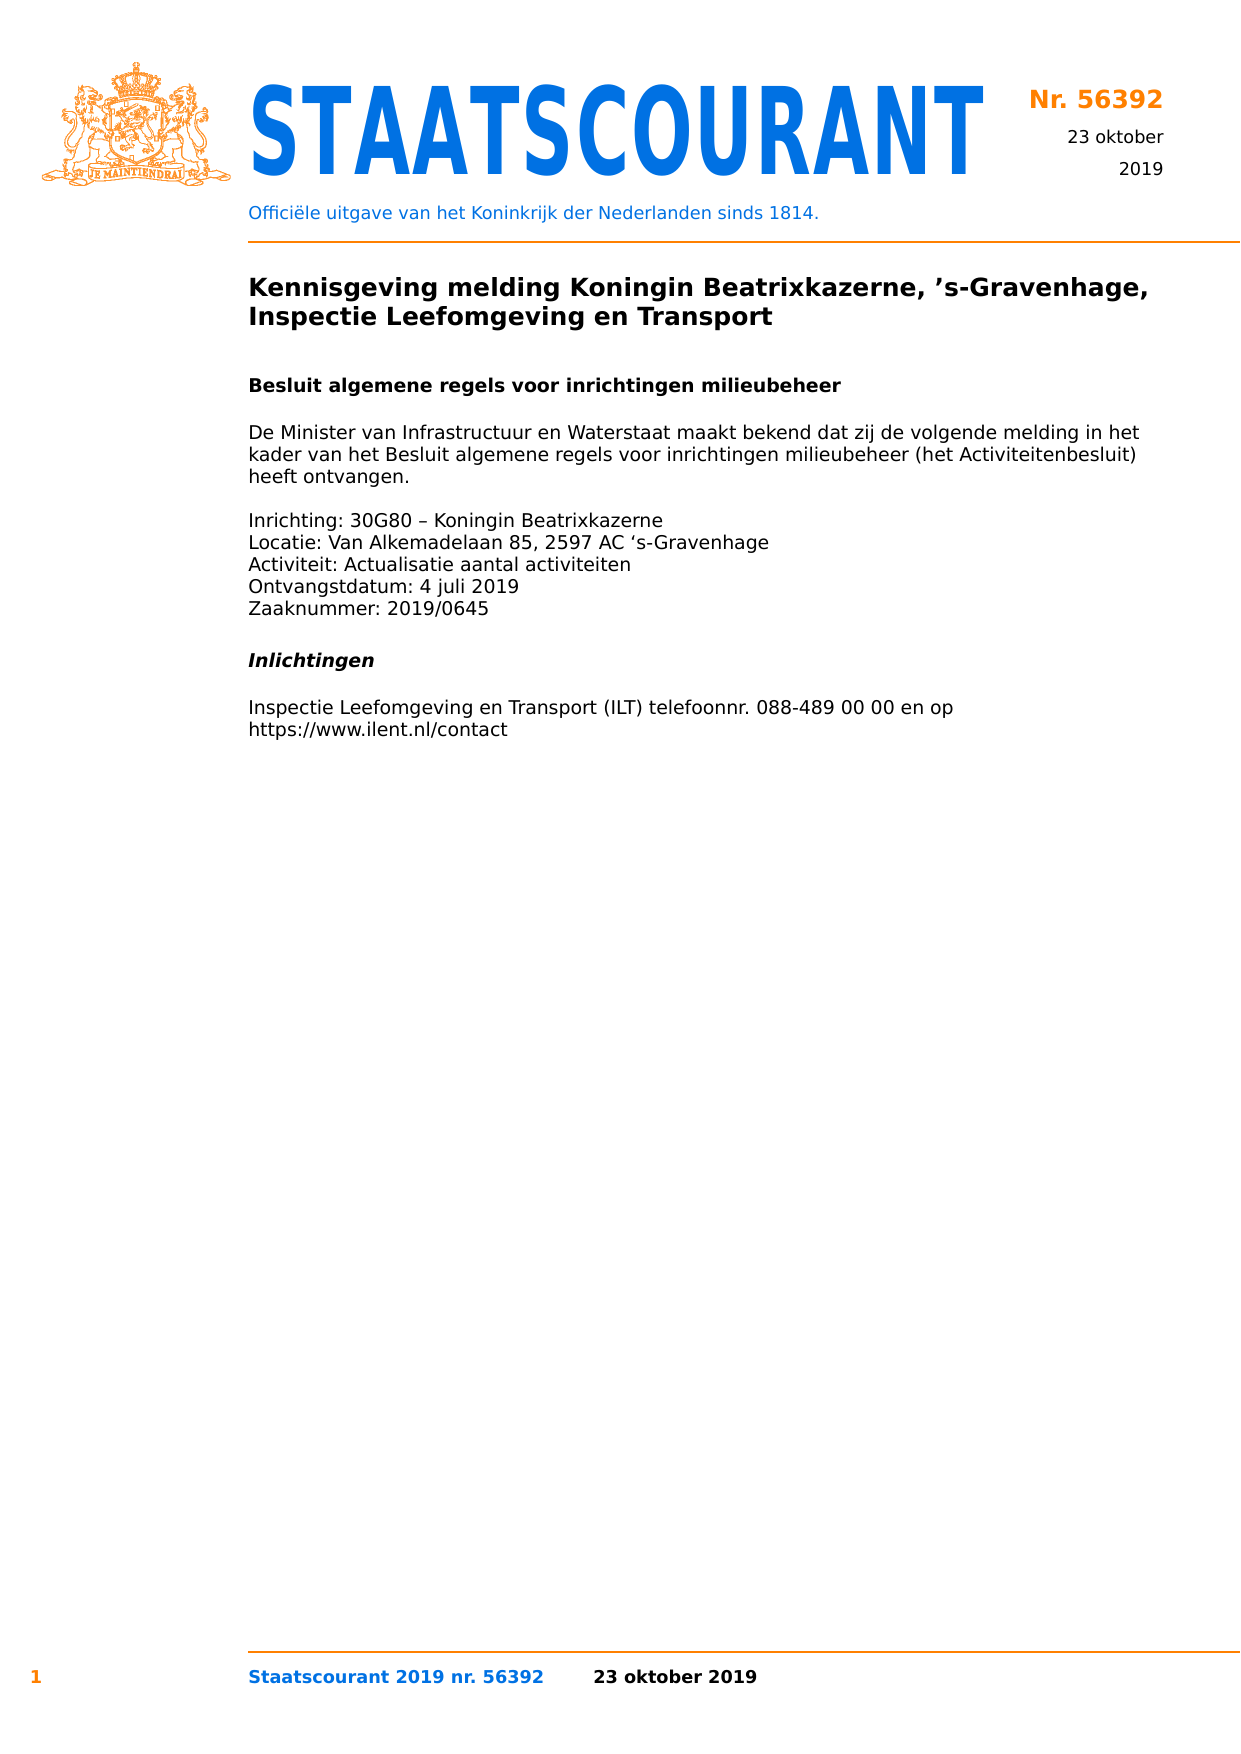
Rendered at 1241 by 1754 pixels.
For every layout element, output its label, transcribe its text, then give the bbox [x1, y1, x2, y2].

table_header Nr. 56392 [998, 62, 1240, 121]
text Ontvangstdatum: 4 juli 2019 [248, 576, 1163, 598]
table_cell 2019 [998, 153, 1240, 203]
subtitle Inlichtingen [248, 650, 1163, 672]
table_header STAATSCOURANT [248, 62, 998, 203]
text Activiteit: Actualisatie aantal activiteiten [248, 554, 1163, 576]
text Inspectie Leefomgeving en Transport (ILT) telefoonnr. 088-489 00 00 en op https://www.ilent.nl/contact [248, 697, 1163, 741]
table_header [25, 62, 248, 241]
table_cell 23 oktober [998, 121, 1240, 153]
text De Minister van Infrastructuur en Waterstaat maakt bekend dat zij de volgende melding in het kader van het Besluit algemene regels voor inrichtingen milieubeheer (het Activiteitenbesluit) heeft ontvangen. [248, 422, 1163, 488]
subtitle Kennisgeving melding Koningin Beatrixkazerne, ’s-Gravenhage, Inspectie Leefomgeving en Transport [248, 273, 1163, 331]
text Inrichting: 30G80 – Koningin Beatrixkazerne [248, 510, 1163, 532]
picture [41, 62, 231, 186]
text Zaaknummer: 2019/0645 [248, 598, 1163, 620]
table_cell Officiële uitgave van het Koninkrijk der Nederlanden sinds 1814. [248, 203, 1240, 241]
subtitle Besluit algemene regels voor inrichtingen milieubeheer [248, 375, 1163, 397]
text Locatie: Van Alkemadelaan 85, 2597 AC ‘s-Gravenhage [248, 532, 1163, 554]
